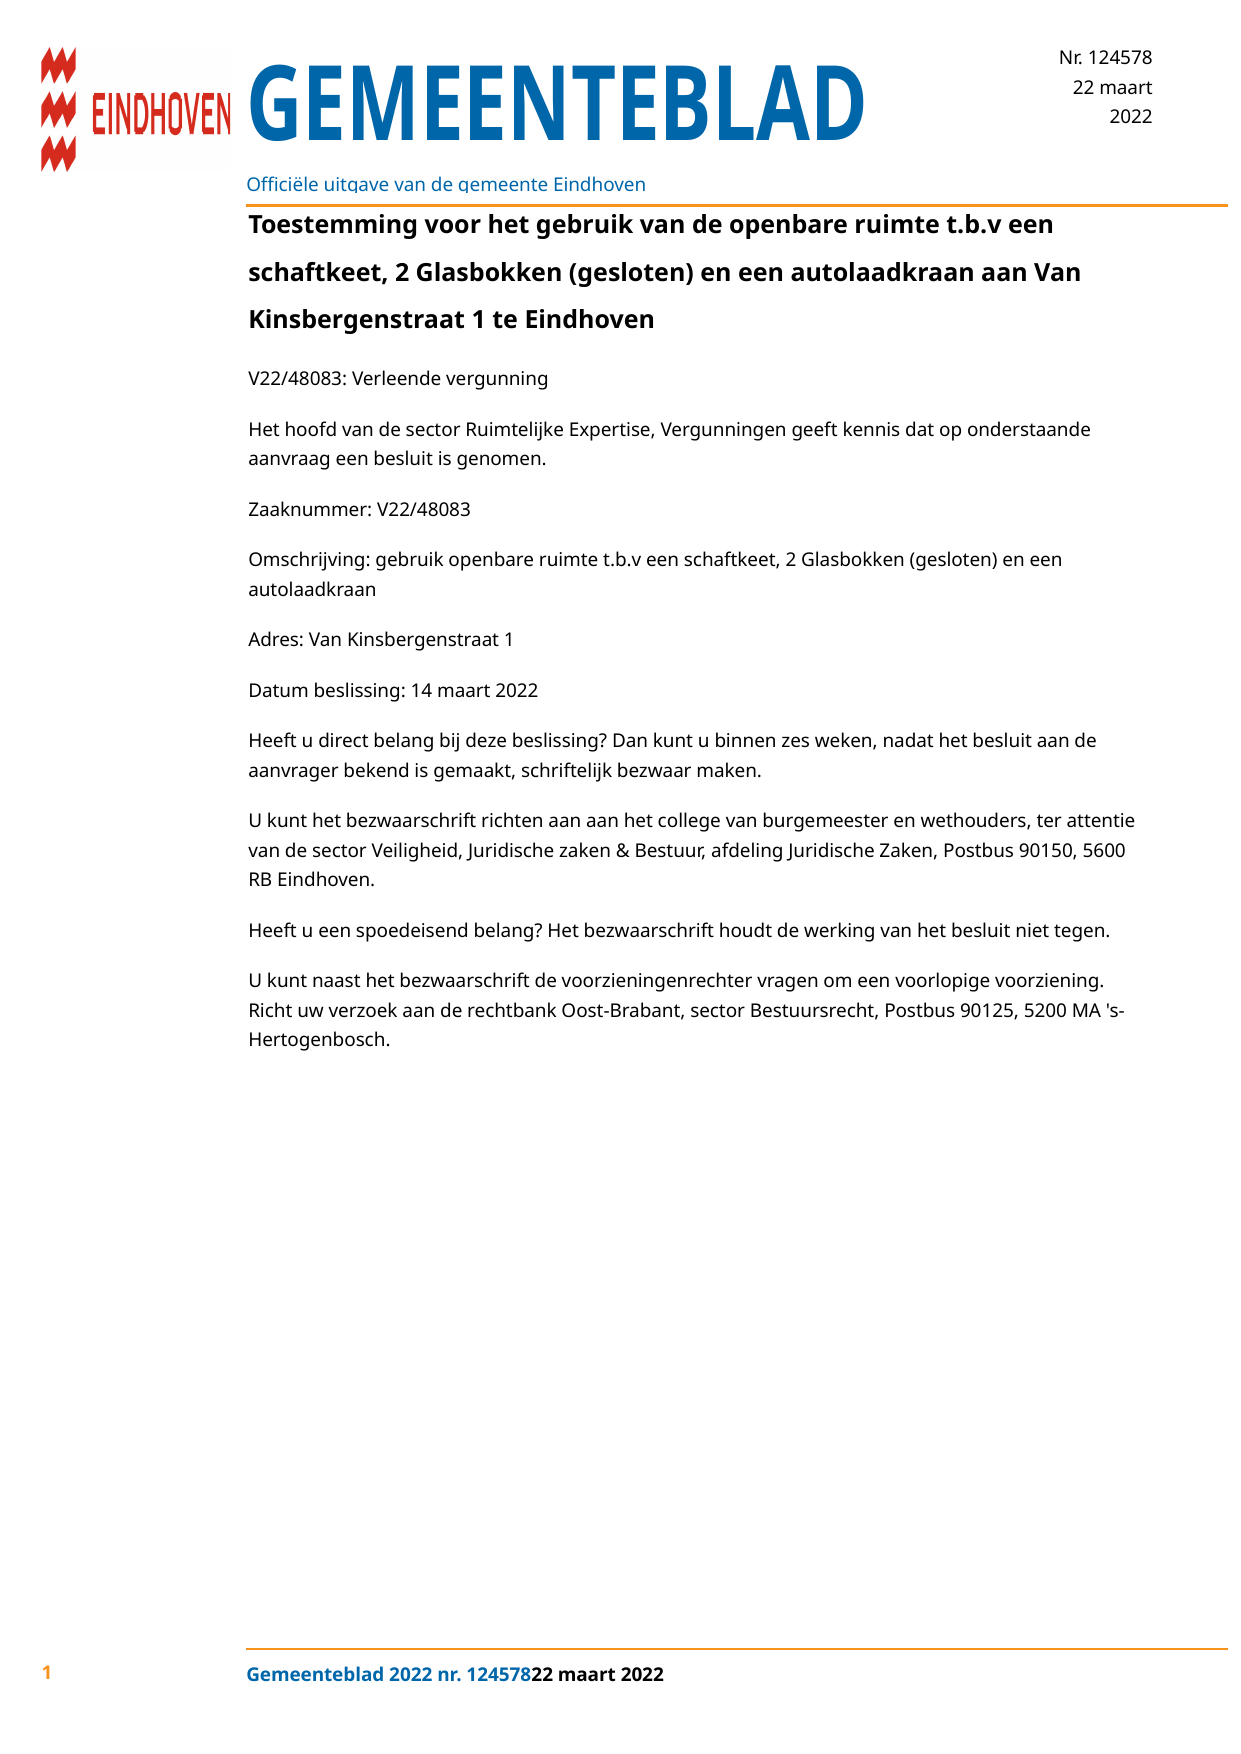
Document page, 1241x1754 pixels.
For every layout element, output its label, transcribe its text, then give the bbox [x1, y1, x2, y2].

text Omschrijving: gebruik openbare ruimte t.b.v een schaftkeet, 2 Glasbokken (gesloten) en een autolaadkraan [248, 546, 1152, 602]
picture [41, 47, 231, 172]
text Datum beslissing: 14 maart 2022 [248, 677, 1152, 702]
text Zaaknummer: V22/48083 [248, 496, 1152, 522]
text Toestemming voor het gebruik van de openbare ruimte t.b.v een schaftkeet, 2 Glasbokken (gesloten) en een autolaadkraan aan Van Kinsbergenstraat 1 te Eindhoven [248, 207, 1152, 336]
text U kunt naast het bezwaarschrift de voorzieningenrechter vragen om een voorlopige voorziening. Richt uw verzoek aan de rechtbank Oost-Brabant, sector Bestuursrecht, Postbus 90125, 5200 MA 's-Hertogenbosch. [248, 967, 1152, 1052]
text Heeft u direct belang bij deze beslissing? Dan kunt u binnen zes weken, nadat het besluit aan de aanvrager bekend is gemaakt, schriftelijk bezwaar maken. [248, 727, 1152, 782]
text Heeft u een spoedeisend belang? Het bezwaarschrift houdt de werking van het besluit niet tegen. [248, 917, 1152, 942]
text Adres: Van Kinsbergenstraat 1 [248, 626, 1152, 652]
text U kunt het bezwaarschrift richten aan aan het college van burgemeester en wethouders, ter attentie van de sector Veiligheid, Juridische zaken & Bestuur, afdeling Juridische Zaken, Postbus 90150, 5600 RB Eindhoven. [248, 807, 1152, 892]
text V22/48083: Verleende vergunning [248, 366, 1152, 391]
text Het hoofd van de sector Ruimtelijke Expertise, Vergunningen geeft kennis dat op onderstaande aanvraag een besluit is genomen. [248, 416, 1152, 471]
